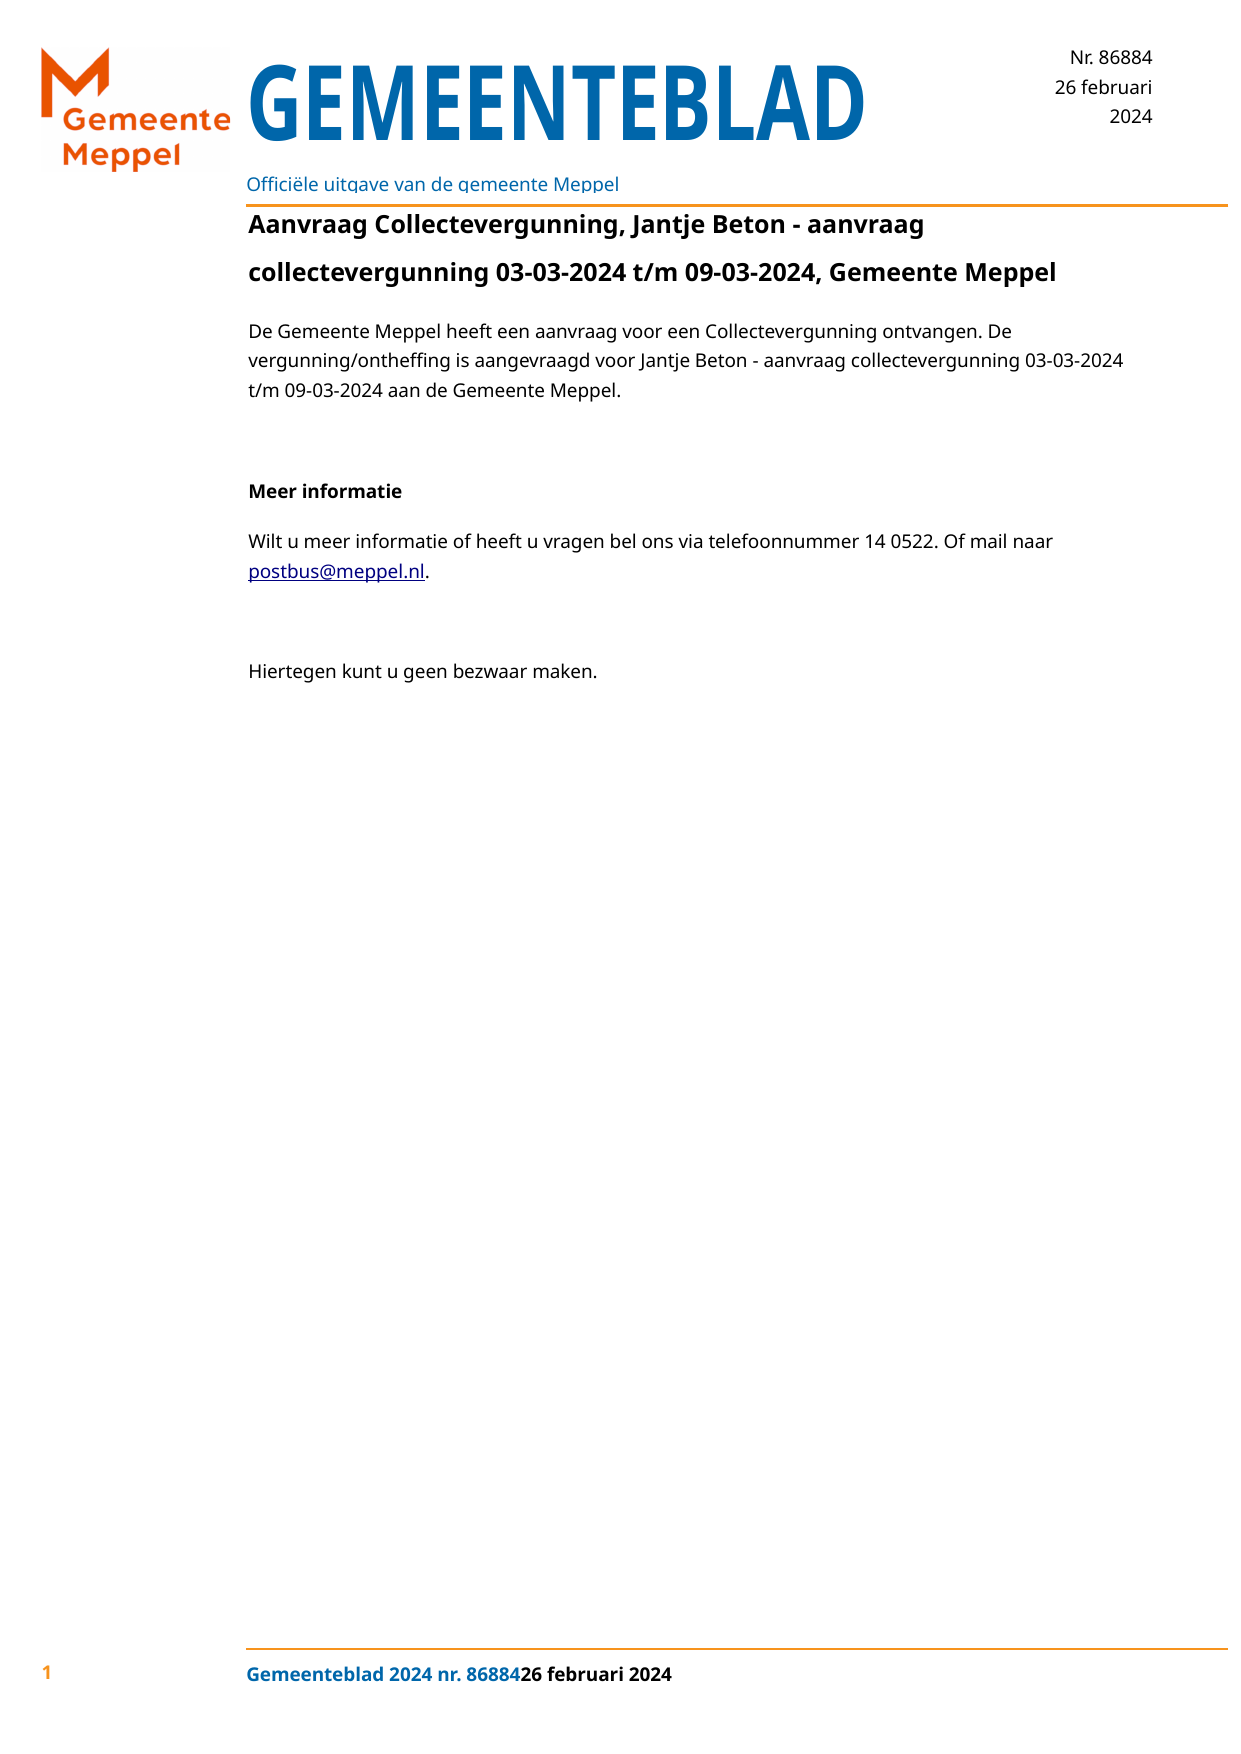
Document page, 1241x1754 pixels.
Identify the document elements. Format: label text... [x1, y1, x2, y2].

text Meer informatie [248, 478, 1152, 504]
text Hiertegen kunt u geen bezwaar maken. [248, 659, 1152, 684]
text Aanvraag Collectevergunning, Jantje Beton - aanvraag collectevergunning 03-03-2024 t/m 09-03-2024, Gemeente Meppel [248, 207, 1152, 288]
text Wilt u meer informatie of heeft u vragen bel ons via telefoonnummer 14 0522. Of mail naar postbus@meppel.nl. [248, 528, 1152, 584]
text De Gemeente Meppel heeft een aanvraag voor een Collectevergunning ontvangen. De vergunning/ontheffing is aangevraagd voor Jantje Beton - aanvraag collectevergunning 03-03-2024 t/m 09-03-2024 aan de Gemeente Meppel. [248, 318, 1152, 403]
picture [41, 47, 231, 172]
